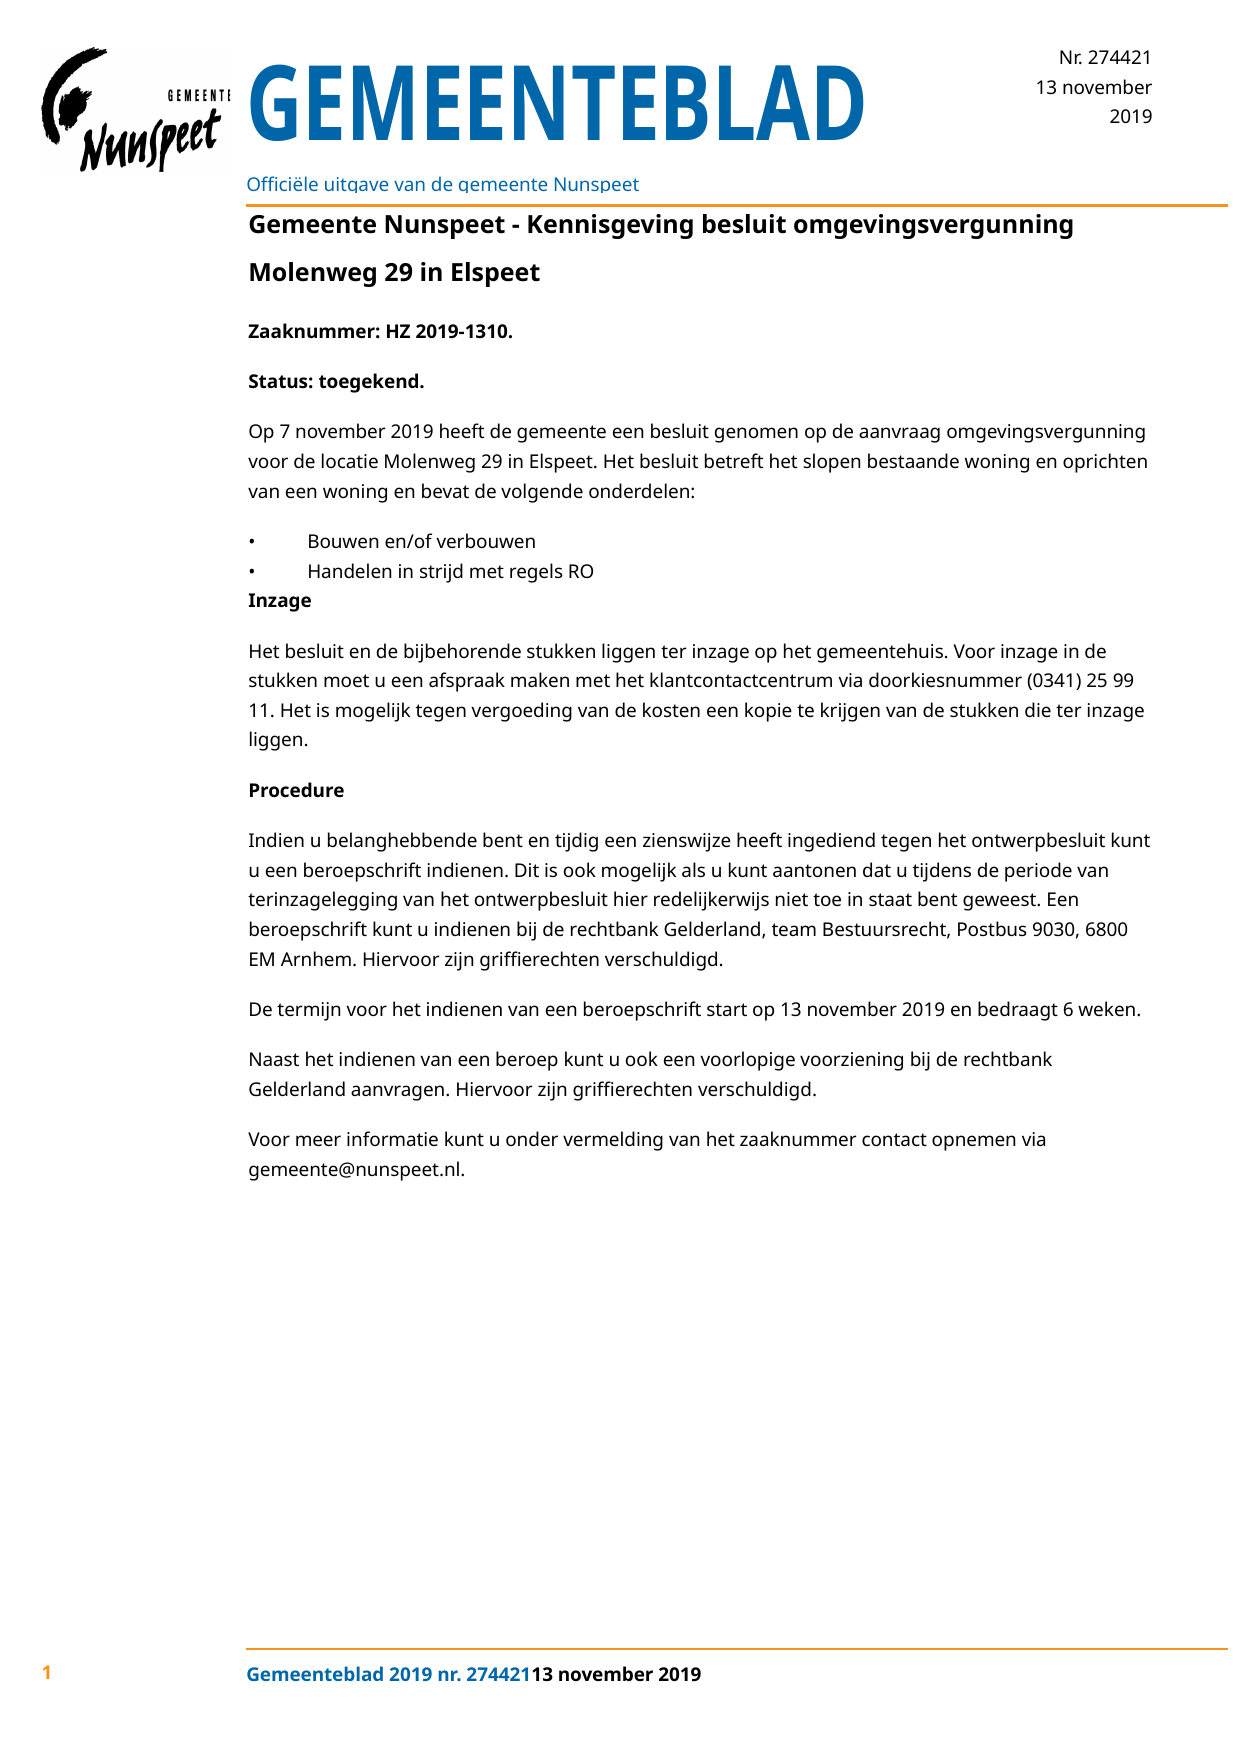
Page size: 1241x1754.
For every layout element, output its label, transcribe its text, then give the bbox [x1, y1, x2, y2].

text Gemeente Nunspeet - Kennisgeving besluit omgevingsvergunning Molenweg 29 in Elspeet [248, 207, 1152, 288]
text Zaaknummer: HZ 2019-1310. [248, 318, 1152, 344]
list Handelen in strijd met regels RO [248, 558, 1152, 584]
text Inzage [248, 587, 1152, 613]
picture [41, 47, 231, 172]
text Status: toegekend. [248, 368, 1152, 394]
text Indien u belanghebbende bent en tijdig een zienswijze heeft ingediend tegen het ontwerpbesluit kunt u een beroepschrift indienen. Dit is ook mogelijk als u kunt aantonen dat u tijdens de periode van terinzagelegging van het ontwerpbesluit hier redelijkerwijs niet toe in staat bent geweest. Een beroepschrift kunt u indienen bij de rechtbank Gelderland, team Bestuursrecht, Postbus 9030, 6800 EM Arnhem. Hiervoor zijn griffierechten verschuldigd. [248, 827, 1152, 972]
text Naast het indienen van een beroep kunt u ook een voorlopige voorziening bij de rechtbank Gelderland aanvragen. Hiervoor zijn griffierechten verschuldigd. [248, 1047, 1152, 1102]
text De termijn voor het indienen van een beroepschrift start op 13 november 2019 en bedraagt 6 weken. [248, 996, 1152, 1022]
text Procedure [248, 777, 1152, 803]
text Op 7 november 2019 heeft de gemeente een besluit genomen op de aanvraag omgevingsvergunning voor de locatie Molenweg 29 in Elspeet. Het besluit betreft het slopen bestaande woning en oprichten van een woning en bevat de volgende onderdelen: [248, 419, 1152, 504]
text Voor meer informatie kunt u onder vermelding van het zaaknummer contact opnemen via gemeente@nunspeet.nl. [248, 1127, 1152, 1182]
text Het besluit en de bijbehorende stukken liggen ter inzage op het gemeentehuis. Voor inzage in de stukken moet u een afspraak maken met het klantcontactcentrum via doorkiesnummer (0341) 25 99 11. Het is mogelijk tegen vergoeding van de kosten een kopie te krijgen van de stukken die ter inzage liggen. [248, 638, 1152, 752]
list Bouwen en/of verbouwen [248, 528, 1152, 554]
